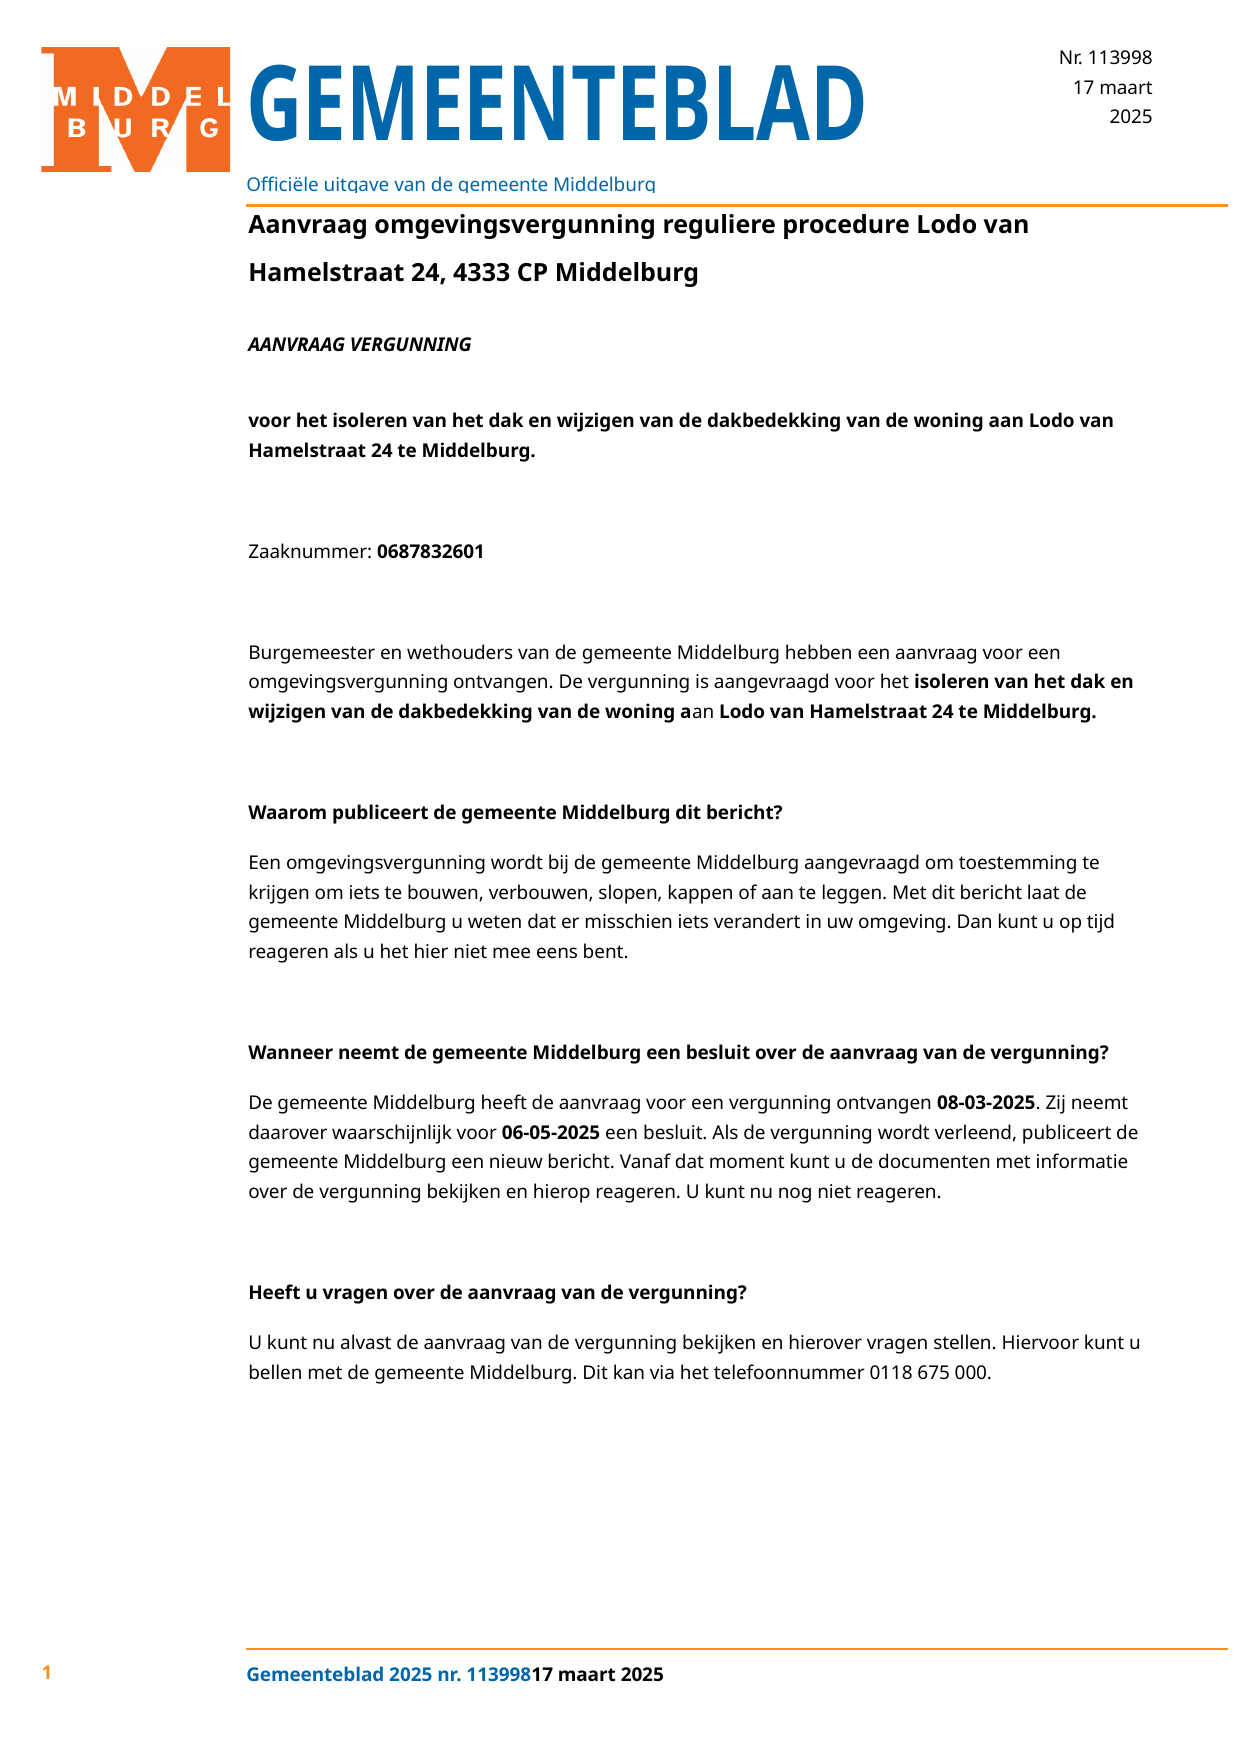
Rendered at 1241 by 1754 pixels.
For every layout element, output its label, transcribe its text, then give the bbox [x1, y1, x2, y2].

text Burgemeester en wethouders van de gemeente Middelburg hebben een aanvraag voor een omgevingsvergunning ontvangen. De vergunning is aangevraagd voor het isoleren van het dak en wijzigen van de dakbedekking van de woning aan Lodo van Hamelstraat 24 te Middelburg. [248, 639, 1152, 724]
text Zaaknummer: 0687832601 [248, 538, 1152, 564]
text Wanneer neemt de gemeente Middelburg een besluit over de aanvraag van de vergunning? [248, 1039, 1152, 1064]
text Een omgevingsvergunning wordt bij de gemeente Middelburg aangevraagd om toestemming te krijgen om iets te bouwen, verbouwen, slopen, kappen of aan te leggen. Met dit bericht laat de gemeente Middelburg u weten dat er misschien iets verandert in uw omgeving. Dan kunt u op tijd reageren als u het hier niet mee eens bent. [248, 849, 1152, 964]
text Waarom publiceert de gemeente Middelburg dit bericht? [248, 799, 1152, 824]
text Aanvraag omgevingsvergunning reguliere procedure Lodo van Hamelstraat 24, 4333 CP Middelburg [248, 207, 1152, 288]
text AANVRAAG VERGUNNING [248, 331, 1152, 357]
text voor het isoleren van het dak en wijzigen van de dakbedekking van de woning aan Lodo van Hamelstraat 24 te Middelburg. [248, 408, 1152, 463]
text De gemeente Middelburg heeft de aanvraag voor een vergunning ontvangen 08-03-2025. Zij neemt daarover waarschijnlijk voor 06-05-2025 een besluit. Als de vergunning wordt verleend, publiceert de gemeente Middelburg een nieuw bericht. Vanaf dat moment kunt u de documenten met informatie over de vergunning bekijken en hierop reageren. U kunt nu nog niet reageren. [248, 1089, 1152, 1204]
text Heeft u vragen over de aanvraag van de vergunning? [248, 1279, 1152, 1304]
picture [41, 47, 231, 172]
text U kunt nu alvast de aanvraag van de vergunning bekijken en hierover vragen stellen. Hiervoor kunt u bellen met de gemeente Middelburg. Dit kan via het telefoonnummer 0118 675 000. [248, 1329, 1152, 1384]
